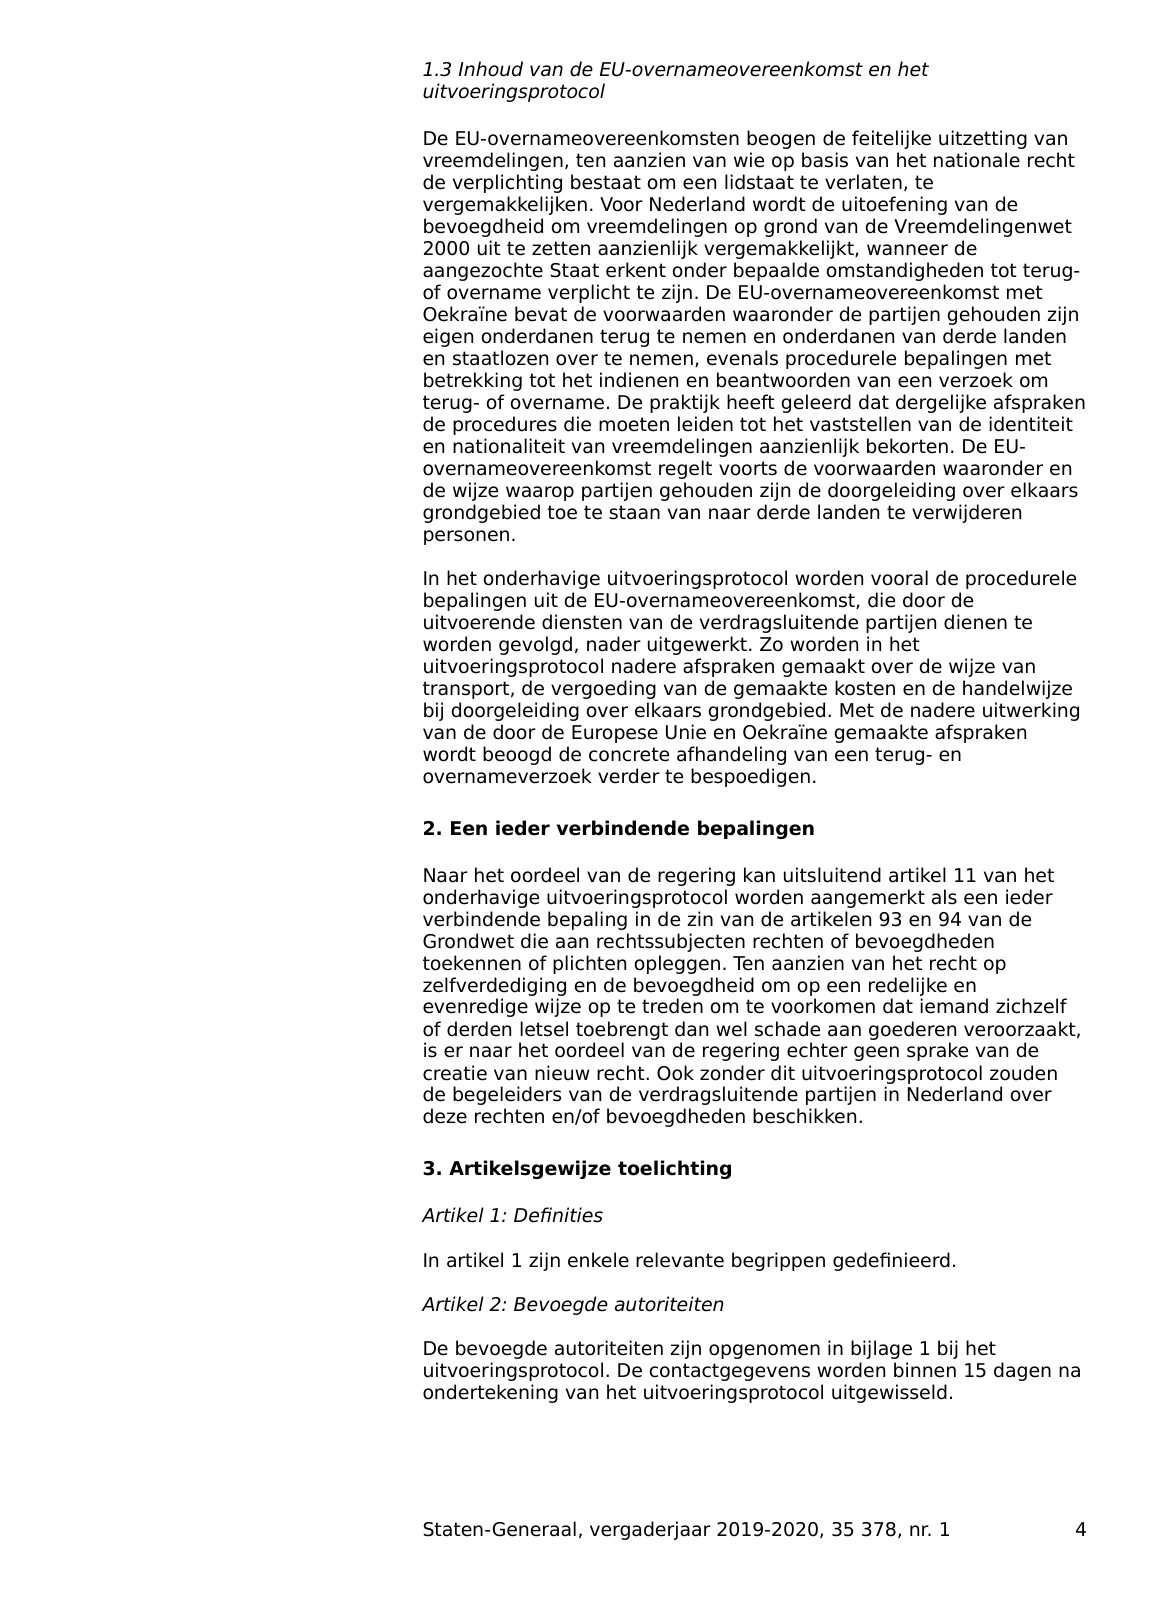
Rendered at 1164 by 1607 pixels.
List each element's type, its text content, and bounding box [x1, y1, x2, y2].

subtitle 3. Artikelsgewijze toelichting [422, 1158, 1087, 1180]
subtitle 2. Een ieder verbindende bepalingen [422, 818, 1087, 839]
subtitle Artikel 1: Definities [422, 1205, 1087, 1227]
text De bevoegde autoriteiten zijn opgenomen in bijlage 1 bij het uitvoeringsprotocol. De contactgegevens worden binnen 15 dagen na ondertekening van het uitvoeringsprotocol uitgewisseld. [422, 1338, 1087, 1404]
subtitle 1.3 Inhoud van de EU-overnameovereenkomst en het uitvoeringsprotocol [422, 59, 1087, 103]
text De EU-overnameovereenkomsten beogen de feitelijke uitzetting van vreemdelingen, ten aanzien van wie op basis van het nationale recht de verplichting bestaat om een lidstaat te verlaten, te vergemakkelijken. Voor Nederland wordt de uitoefening van de bevoegdheid om vreemdelingen op grond van de Vreemdelingenwet 2000 uit te zetten aanzienlijk vergemakkelijkt, wanneer de aangezochte Staat erkent onder bepaalde omstandigheden tot terug- of overname verplicht te zijn. De EU-overnameovereenkomst met Oekraïne bevat de voorwaarden waaronder de partijen gehouden zijn eigen onderdanen terug te nemen en onderdanen van derde landen en staatlozen over te nemen, evenals procedurele bepalingen met betrekking tot het indienen en beantwoorden van een verzoek om terug- of overname. De praktijk heeft geleerd dat dergelijke afspraken de procedures die moeten leiden tot het vaststellen van de identiteit en nationaliteit van vreemdelingen aanzienlijk bekorten. De EU-overnameovereenkomst regelt voorts de voorwaarden waaronder en de wijze waarop partijen gehouden zijn de doorgeleiding over elkaars grondgebied toe te staan van naar derde landen te verwijderen personen. [422, 128, 1087, 546]
text Naar het oordeel van de regering kan uitsluitend artikel 11 van het onderhavige uitvoeringsprotocol worden aangemerkt als een ieder verbindende bepaling in de zin van de artikelen 93 en 94 van de Grondwet die aan rechtssubjecten rechten of bevoegdheden toekennen of plichten opleggen. Ten aanzien van het recht op zelfverdediging en de bevoegdheid om op een redelijke en evenredige wijze op te treden om te voorkomen dat iemand zichzelf of derden letsel toebrengt dan wel schade aan goederen veroorzaakt, is er naar het oordeel van de regering echter geen sprake van de creatie van nieuw recht. Ook zonder dit uitvoeringsprotocol zouden de begeleiders van de verdragsluitende partijen in Nederland over deze rechten en/of bevoegdheden beschikken. [422, 864, 1087, 1128]
text In het onderhavige uitvoeringsprotocol worden vooral de procedurele bepalingen uit de EU-overnameovereenkomst, die door de uitvoerende diensten van de verdragsluitende partijen dienen te worden gevolgd, nader uitgewerkt. Zo worden in het uitvoeringsprotocol nadere afspraken gemaakt over de wijze van transport, de vergoeding van de gemaakte kosten en de handelwijze bij doorgeleiding over elkaars grondgebied. Met de nadere uitwerking van de door de Europese Unie en Oekraïne gemaakte afspraken wordt beoogd de concrete afhandeling van een terug- en overnameverzoek verder te bespoedigen. [422, 568, 1087, 788]
text In artikel 1 zijn enkele relevante begrippen gedefinieerd. [422, 1249, 1087, 1271]
subtitle Artikel 2: Bevoegde autoriteiten [422, 1294, 1087, 1316]
